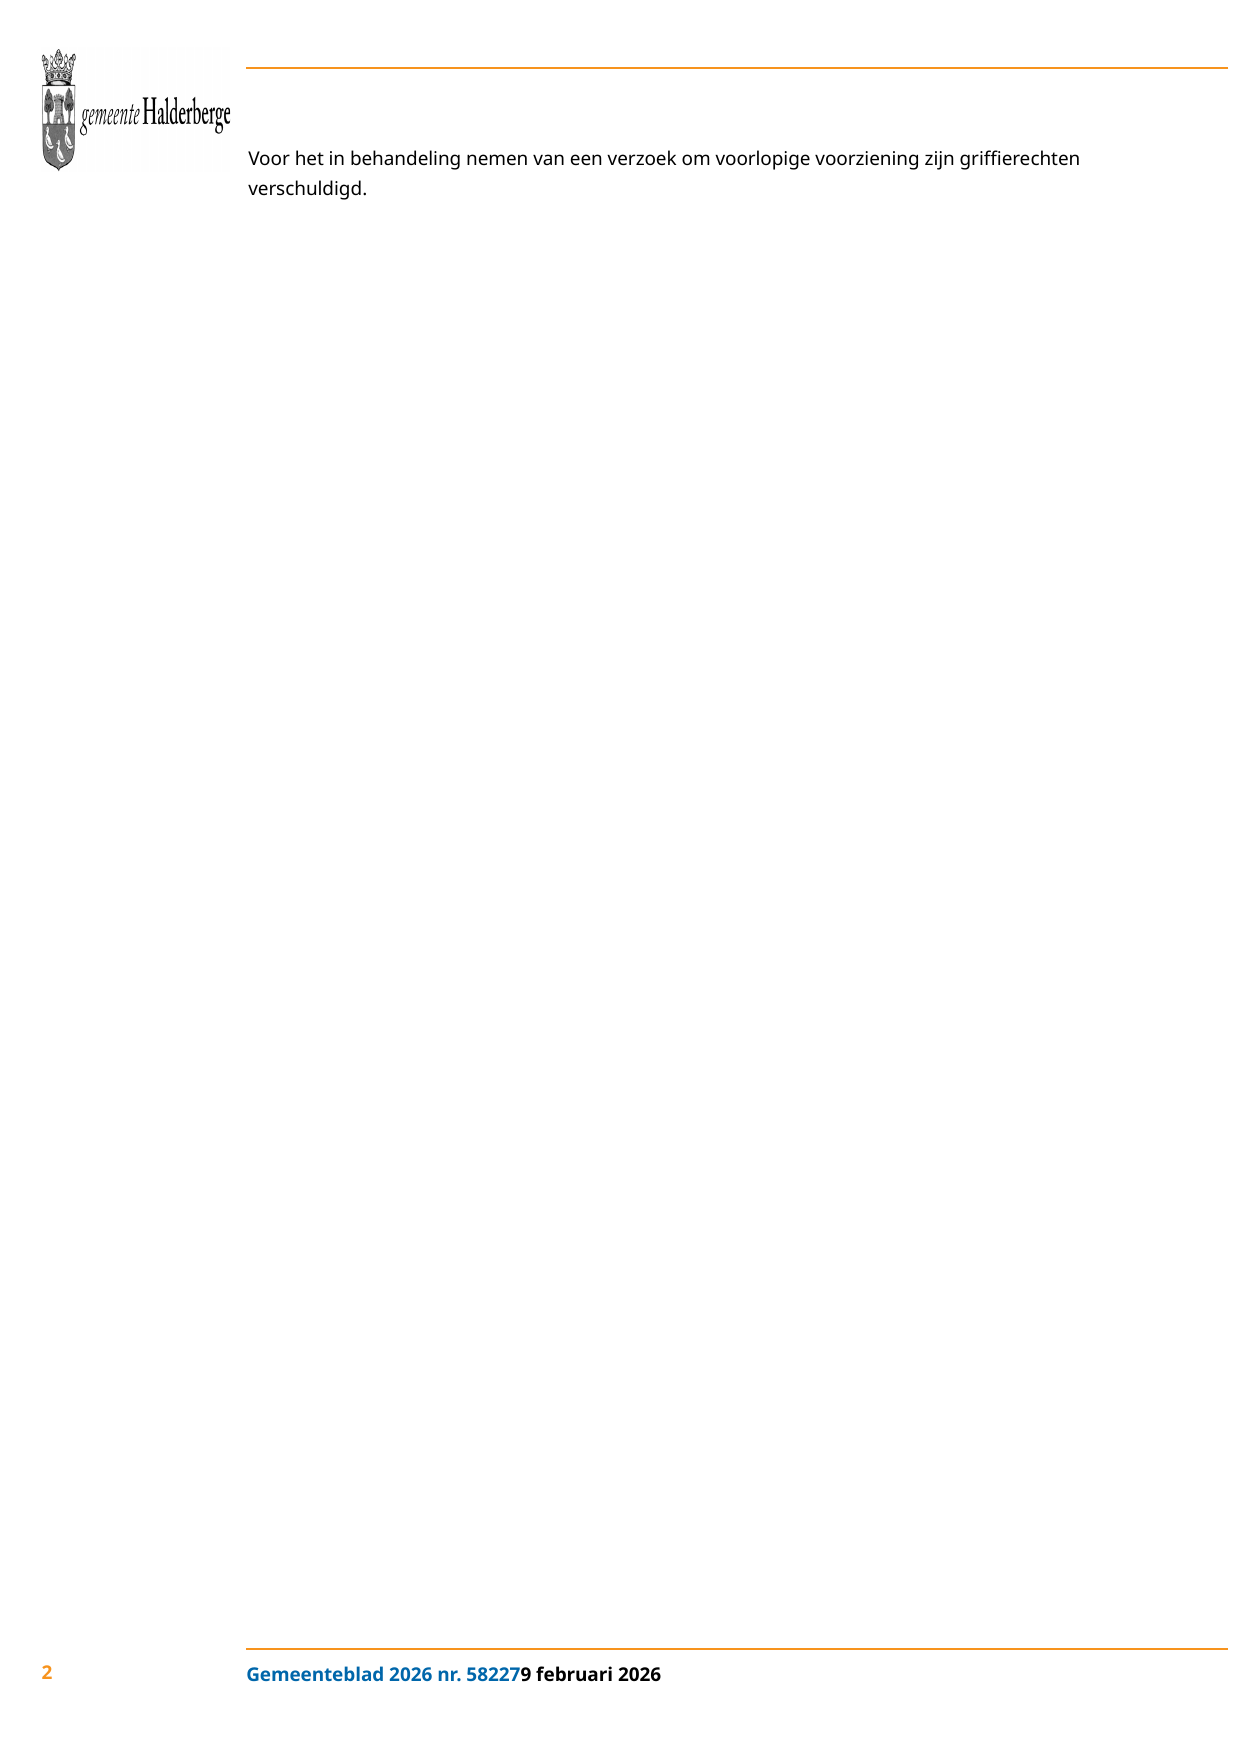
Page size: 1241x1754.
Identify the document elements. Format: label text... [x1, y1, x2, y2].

picture [41, 47, 231, 172]
text Voor het in behandeling nemen van een verzoek om voorlopige voorziening zijn griffierechten verschuldigd. [248, 145, 1152, 201]
